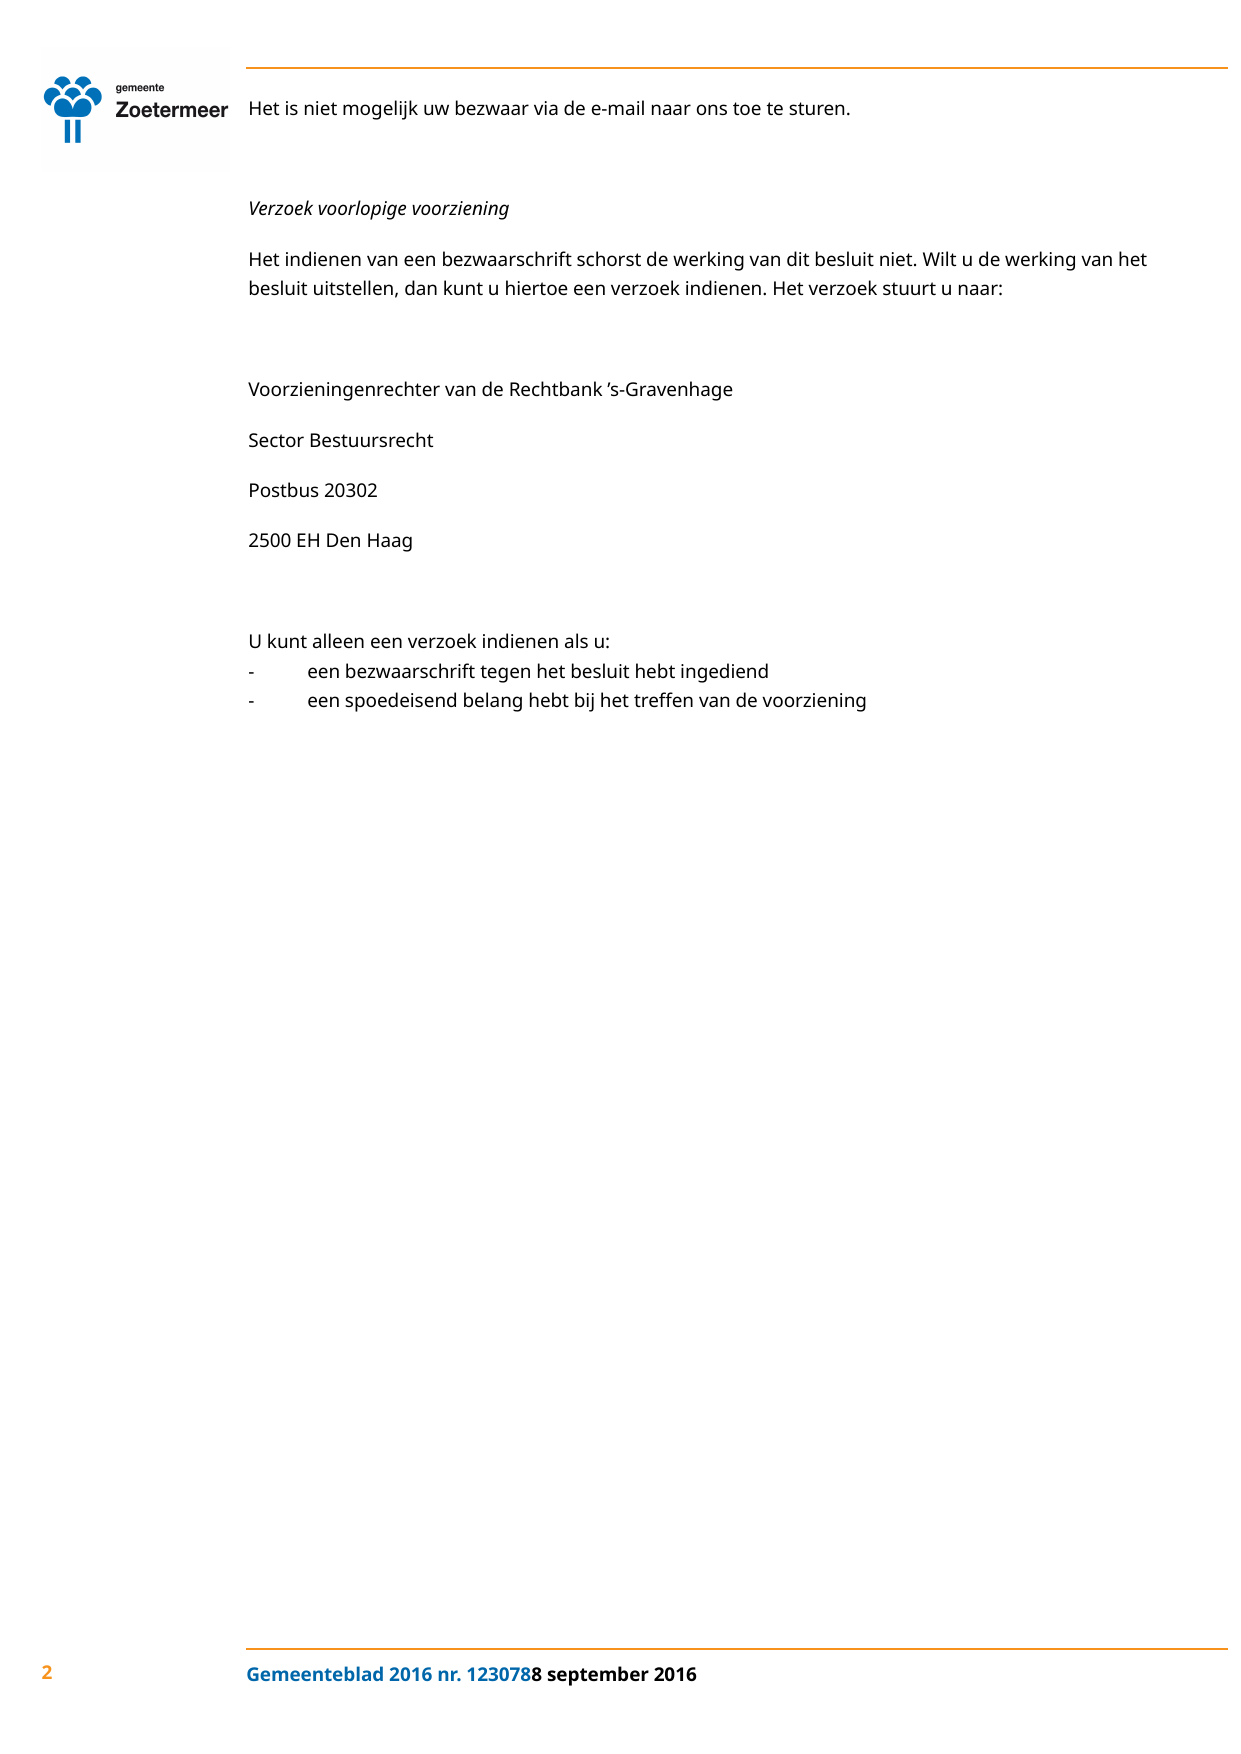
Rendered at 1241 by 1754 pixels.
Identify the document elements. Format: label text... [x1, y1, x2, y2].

text U kunt alleen een verzoek indienen als u: [248, 628, 1152, 654]
text Postbus 20302 [248, 477, 1152, 503]
text 2500 EH Den Haag [248, 528, 1152, 553]
list een bezwaarschrift tegen het besluit hebt ingediend [248, 658, 1152, 684]
list een spoedeisend belang hebt bij het treffen van de voorziening [248, 688, 1152, 713]
text Het is niet mogelijk uw bezwaar via de e-mail naar ons toe te sturen. [248, 95, 1152, 121]
text Voorzieningenrechter van de Rechtbank ’s-Gravenhage [248, 376, 1152, 402]
text Sector Bestuursrecht [248, 427, 1152, 453]
text Het indienen van een bezwaarschrift schorst de werking van dit besluit niet. Wilt u de werking van het besluit uitstellen, dan kunt u hiertoe een verzoek indienen. Het verzoek stuurt u naar: [248, 246, 1152, 301]
text Verzoek voorlopige voorziening [248, 196, 1152, 221]
picture [41, 47, 231, 172]
